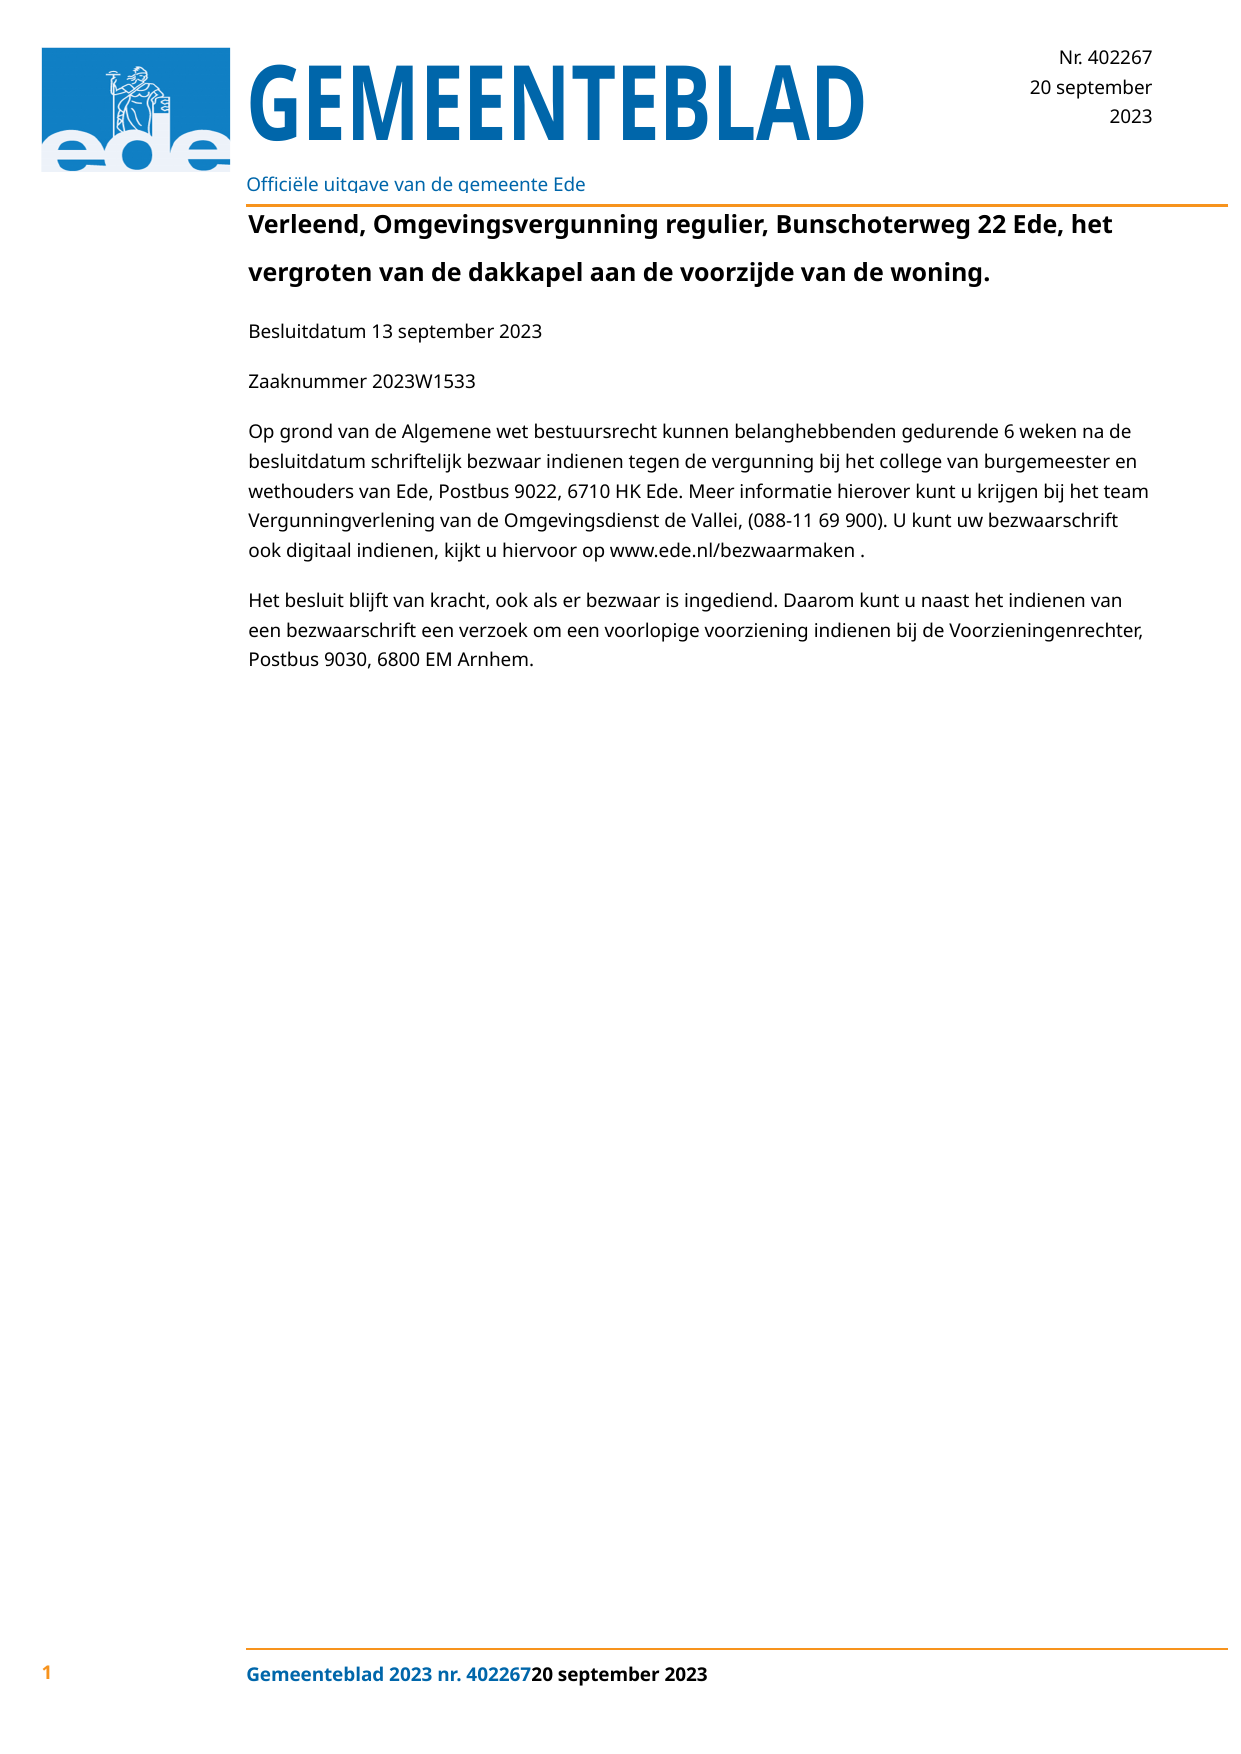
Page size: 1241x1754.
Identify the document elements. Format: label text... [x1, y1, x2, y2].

text Het besluit blijft van kracht, ook als er bezwaar is ingediend. Daarom kunt u naast het indienen van een bezwaarschrift een verzoek om een voorlopige voorziening indienen bij de Voorzieningenrechter, Postbus 9030, 6800 EM Arnhem. [248, 587, 1152, 672]
text Zaaknummer 2023W1533 [248, 368, 1152, 394]
picture [41, 47, 231, 172]
text Verleend, Omgevingsvergunning regulier, Bunschoterweg 22 Ede, het vergroten van de dakkapel aan de voorzijde van de woning. [248, 207, 1152, 288]
text Besluitdatum 13 september 2023 [248, 318, 1152, 344]
text Op grond van de Algemene wet bestuursrecht kunnen belanghebbenden gedurende 6 weken na de besluitdatum schriftelijk bezwaar indienen tegen de vergunning bij het college van burgemeester en wethouders van Ede, Postbus 9022, 6710 HK Ede. Meer informatie hierover kunt u krijgen bij het team Vergunningverlening van de Omgevingsdienst de Vallei, (088-11 69 900). U kunt uw bezwaarschrift ook digitaal indienen, kijkt u hiervoor op www.ede.nl/bezwaarmaken . [248, 419, 1152, 563]
